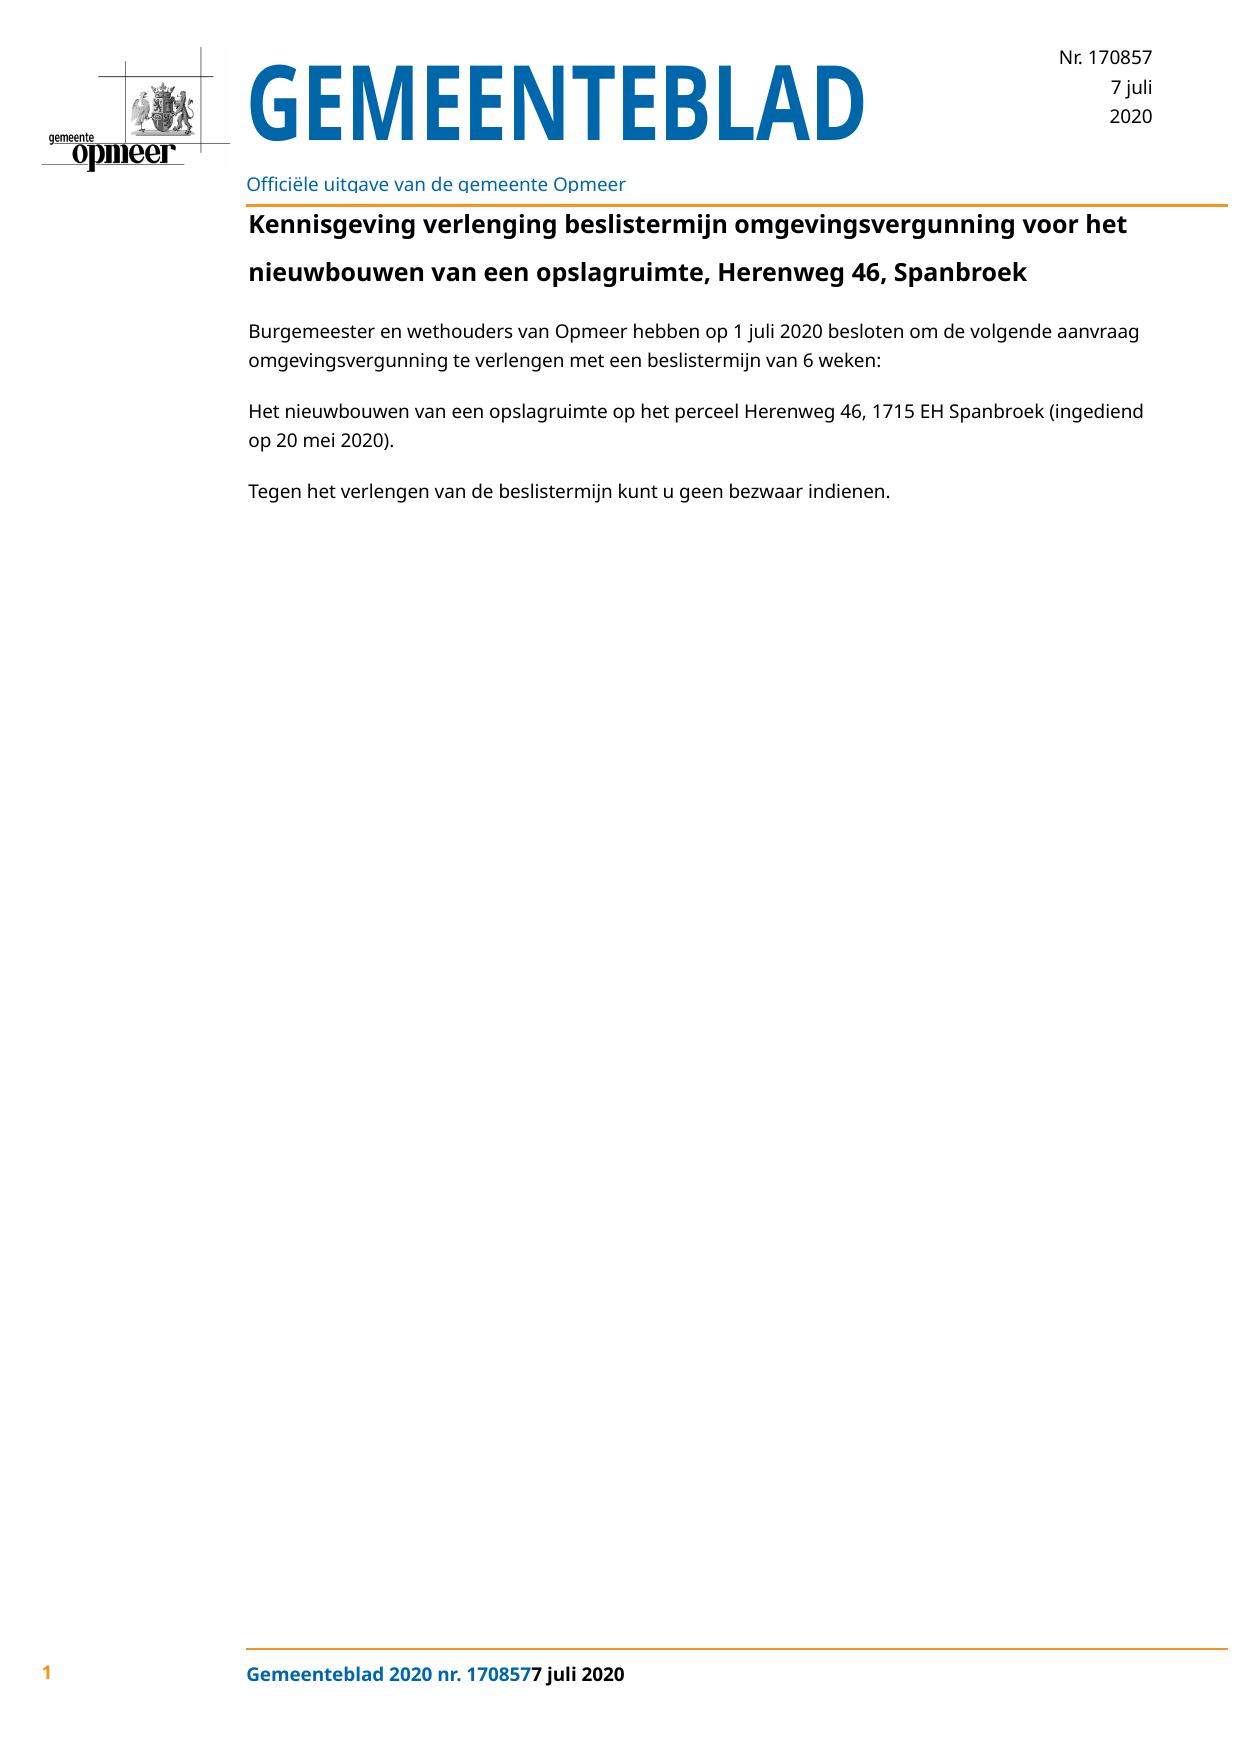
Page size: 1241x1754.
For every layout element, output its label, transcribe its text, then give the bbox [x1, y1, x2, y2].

text Burgemeester en wethouders van Opmeer hebben op 1 juli 2020 besloten om de volgende aanvraag omgevingsvergunning te verlengen met een beslistermijn van 6 weken: [248, 318, 1152, 373]
picture [41, 47, 231, 172]
text Tegen het verlengen van de beslistermijn kunt u geen bezwaar indienen. [248, 478, 1152, 504]
text Het nieuwbouwen van een opslagruimte op het perceel Herenweg 46, 1715 EH Spanbroek (ingediend op 20 mei 2020). [248, 398, 1152, 453]
text Kennisgeving verlenging beslistermijn omgevingsvergunning voor het nieuwbouwen van een opslagruimte, Herenweg 46, Spanbroek [248, 207, 1152, 288]
